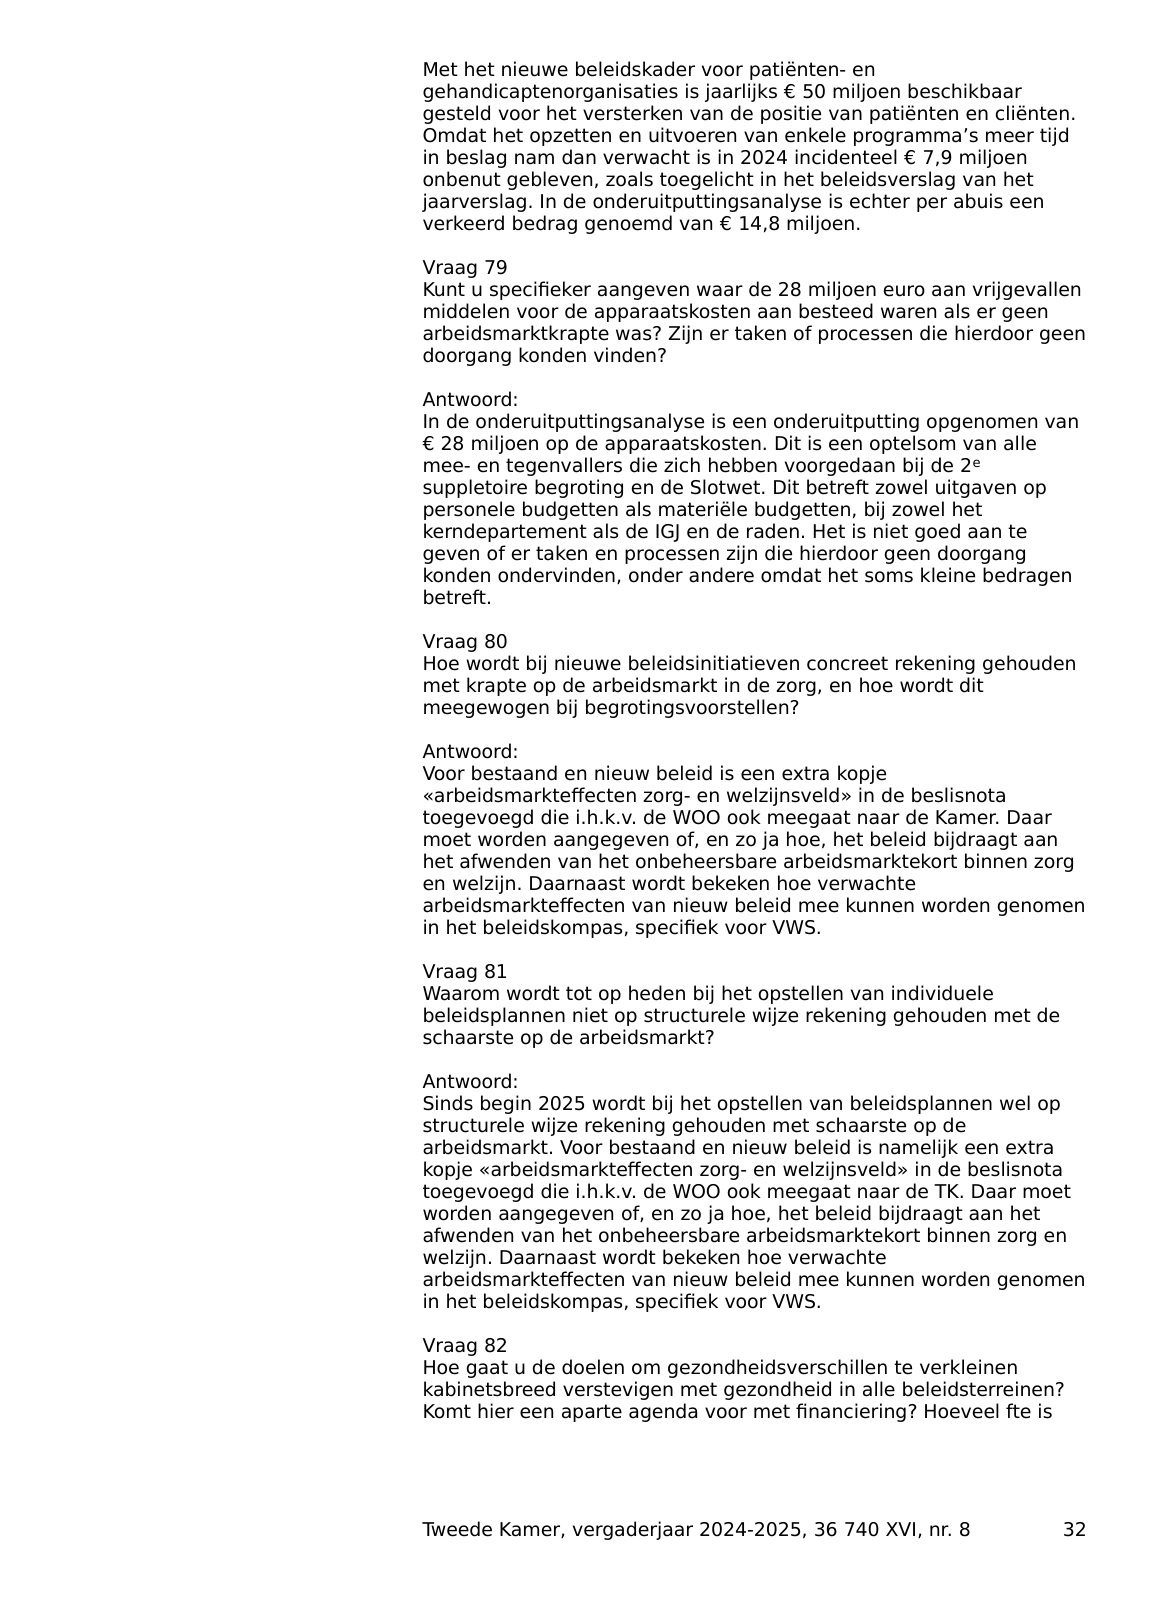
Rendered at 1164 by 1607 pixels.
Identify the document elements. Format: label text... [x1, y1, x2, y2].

text Vraag 80 [422, 631, 1087, 653]
text Met het nieuwe beleidskader voor patiënten- en gehandicaptenorganisaties is jaarlijks € 50 miljoen beschikbaar gesteld voor het versterken van de positie van patiënten en cliënten. Omdat het opzetten en uitvoeren van enkele programma’s meer tijd in beslag nam dan verwacht is in 2024 incidenteel € 7,9 miljoen onbenut gebleven, zoals toegelicht in het beleidsverslag van het jaarverslag. In de onderuitputtingsanalyse is echter per abuis een verkeerd bedrag genoemd van € 14,8 miljoen. [422, 59, 1087, 235]
text Vraag 79 [422, 257, 1087, 279]
text Hoe wordt bij nieuwe beleidsinitiatieven concreet rekening gehouden met krapte op de arbeidsmarkt in de zorg, en hoe wordt dit meegewogen bij begrotingsvoorstellen? [422, 653, 1087, 719]
text Waarom wordt tot op heden bij het opstellen van individuele beleidsplannen niet op structurele wijze rekening gehouden met de schaarste op de arbeidsmarkt? [422, 983, 1087, 1049]
text Vraag 81 [422, 961, 1087, 983]
text Voor bestaand en nieuw beleid is een extra kopje «arbeidsmarkteffecten zorg- en welzijnsveld» in de beslisnota toegevoegd die i.h.k.v. de WOO ook meegaat naar de Kamer. Daar moet worden aangegeven of, en zo ja hoe, het beleid bĳdraagt aan het afwenden van het onbeheersbare arbeidsmarktekort binnen zorg en welzijn. Daarnaast wordt bekeken hoe verwachte arbeidsmarkteffecten van nieuw beleid mee kunnen worden genomen in het beleidskompas, specifiek voor VWS. [422, 763, 1087, 939]
text Antwoord: [422, 389, 1087, 411]
text Hoe gaat u de doelen om gezondheidsverschillen te verkleinen kabinetsbreed verstevigen met gezondheid in alle beleidsterreinen? Komt hier een aparte agenda voor met financiering? Hoeveel fte is [422, 1357, 1087, 1423]
text In de onderuitputtingsanalyse is een onderuitputting opgenomen van € 28 miljoen op de apparaatskosten. Dit is een optelsom van alle mee- en tegenvallers die zich hebben voorgedaan bij de 2e suppletoire begroting en de Slotwet. Dit betreft zowel uitgaven op personele budgetten als materiële budgetten, bij zowel het kerndepartement als de IGJ en de raden. Het is niet goed aan te geven of er taken en processen zijn die hierdoor geen doorgang konden ondervinden, onder andere omdat het soms kleine bedragen betreft. [422, 411, 1087, 609]
text Sinds begin 2025 wordt bij het opstellen van beleidsplannen wel op structurele wijze rekening gehouden met schaarste op de arbeidsmarkt. Voor bestaand en nieuw beleid is namelijk een extra kopje «arbeidsmarkteffecten zorg- en welzijnsveld» in de beslisnota toegevoegd die i.h.k.v. de WOO ook meegaat naar de TK. Daar moet worden aangegeven of, en zo ja hoe, het beleid bĳdraagt aan het afwenden van het onbeheersbare arbeidsmarktekort binnen zorg en welzijn. Daarnaast wordt bekeken hoe verwachte arbeidsmarkteffecten van nieuw beleid mee kunnen worden genomen in het beleidskompas, specifiek voor VWS. [422, 1093, 1087, 1313]
text Kunt u specifieker aangeven waar de 28 miljoen euro aan vrijgevallen middelen voor de apparaatskosten aan besteed waren als er geen arbeidsmarktkrapte was? Zijn er taken of processen die hierdoor geen doorgang konden vinden? [422, 279, 1087, 367]
text Antwoord: [422, 1071, 1087, 1093]
text Antwoord: [422, 741, 1087, 763]
text Vraag 82 [422, 1335, 1087, 1357]
